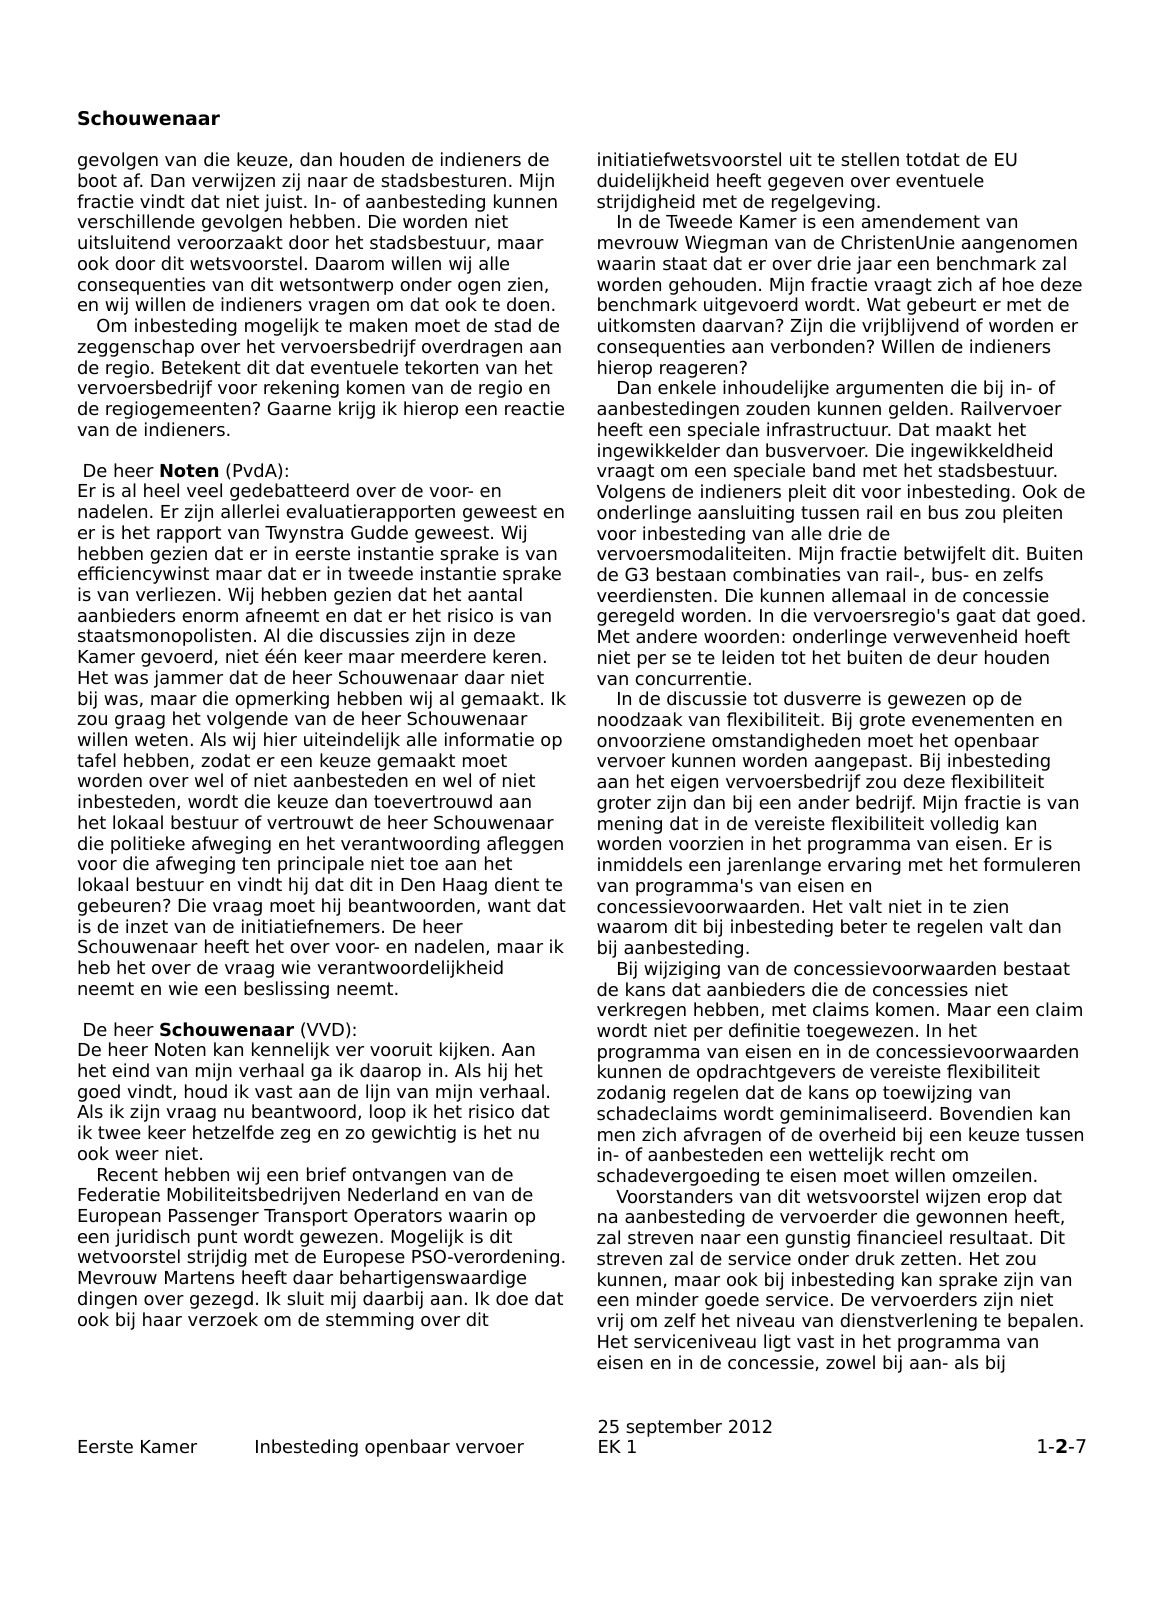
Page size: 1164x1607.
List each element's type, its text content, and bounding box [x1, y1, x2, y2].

text gevolgen van die keuze, dan houden de indieners de boot af. Dan verwijzen zij naar de stadsbesturen. Mijn fractie vindt dat niet juist. In- of aanbesteding kunnen verschillende gevolgen hebben. Die worden niet uitsluitend veroorzaakt door het stadsbestuur, maar ook door dit wetsvoorstel. Daarom willen wij alle consequenties van dit wetsontwerp onder ogen zien, en wij willen de indieners vragen om dat ook te doen. [77, 150, 567, 316]
text In de Tweede Kamer is een amendement van mevrouw Wiegman van de ChristenUnie aangenomen waarin staat dat er over drie jaar een benchmark zal worden gehouden. Mijn fractie vraagt zich af hoe deze benchmark uitgevoerd wordt. Wat gebeurt er met de uitkomsten daarvan? Zijn die vrijblijvend of worden er consequenties aan verbonden? Willen de indieners hierop reageren? [596, 212, 1087, 378]
text Recent hebben wij een brief ontvangen van de Federatie Mobiliteitsbedrijven Nederland en van de European Passenger Transport Operators waarin op een juridisch punt wordt gewezen. Mogelijk is dit wetvoorstel strijdig met de Europese PSO-verordening. Mevrouw Martens heeft daar behartigenswaardige dingen over gezegd. Ik sluit mij daarbij aan. Ik doe dat ook bij haar verzoek om de stemming over dit [77, 1164, 567, 1330]
text Voorstanders van dit wetsvoorstel wijzen erop dat na aanbesteding de vervoerder die gewonnen heeft, zal streven naar een gunstig financieel resultaat. Dit streven zal de service onder druk zetten. Het zou kunnen, maar ook bij inbesteding kan sprake zijn van een minder goede service. De vervoerders zijn niet vrij om zelf het niveau van dienstverlening te bepalen. Het serviceniveau ligt vast in het programma van eisen en in de concessie, zowel bij aan- als bij [596, 1187, 1087, 1373]
text In de discussie tot dusverre is gewezen op de noodzaak van flexibiliteit. Bij grote evenementen en onvoorziene omstandigheden moet het openbaar vervoer kunnen worden aangepast. Bij inbesteding aan het eigen vervoersbedrijf zou deze flexibiliteit groter zijn dan bij een ander bedrijf. Mijn fractie is van mening dat in de vereiste flexibiliteit volledig kan worden voorzien in het programma van eisen. Er is inmiddels een jarenlange ervaring met het formuleren van programma's van eisen en concessievoorwaarden. Het valt niet in te zien waarom dit bij inbesteding beter te regelen valt dan bij aanbesteding. [596, 689, 1087, 959]
text Om inbesteding mogelijk te maken moet de stad de zeggenschap over het vervoersbedrijf overdragen aan de regio. Betekent dit dat eventuele tekorten van het vervoersbedrijf voor rekening komen van de regio en de regiogemeenten? Gaarne krijg ik hierop een reactie van de indieners. [77, 316, 567, 440]
text Er is al heel veel gedebatteerd over de voor- en nadelen. Er zijn allerlei evaluatierapporten geweest en er is het rapport van Twynstra Gudde geweest. Wij hebben gezien dat er in eerste instantie sprake is van efficiencywinst maar dat er in tweede instantie sprake is van verliezen. Wij hebben gezien dat het aantal aanbieders enorm afneemt en dat er het risico is van staatsmonopolisten. Al die discussies zijn in deze Kamer gevoerd, niet één keer maar meerdere keren. Het was jammer dat de heer Schouwenaar daar niet bij was, maar die opmerking hebben wij al gemaakt. Ik zou graag het volgende van de heer Schouwenaar willen weten. Als wij hier uiteindelijk alle informatie op tafel hebben, zodat er een keuze gemaakt moet worden over wel of niet aanbesteden en wel of niet inbesteden, wordt die keuze dan toevertrouwd aan het lokaal bestuur of vertrouwt de heer Schouwenaar die politieke afweging en het verantwoording afleggen voor die afweging ten principale niet toe aan het lokaal bestuur en vindt hij dat dit in Den Haag dient te gebeuren? Die vraag moet hij beantwoorden, want dat is de inzet van de initiatiefnemers. De heer Schouwenaar heeft het over voor- en nadelen, maar ik heb het over de vraag wie verantwoordelijkheid neemt en wie een beslissing neemt. [77, 481, 567, 999]
text De heer Schouwenaar (VVD): [77, 1019, 567, 1040]
text De heer Noten (PvdA): [77, 460, 567, 481]
text De heer Noten kan kennelijk ver vooruit kijken. Aan het eind van mijn verhaal ga ik daarop in. Als hij het goed vindt, houd ik vast aan de lijn van mijn verhaal. Als ik zijn vraag nu beantwoord, loop ik het risico dat ik twee keer hetzelfde zeg en zo gewichtig is het nu ook weer niet. [77, 1040, 567, 1164]
text Bij wijziging van de concessievoorwaarden bestaat de kans dat aanbieders die de concessies niet verkregen hebben, met claims komen. Maar een claim wordt niet per definitie toegewezen. In het programma van eisen en in de concessievoorwaarden kunnen de opdrachtgevers de vereiste flexibiliteit zodanig regelen dat de kans op toewijzing van schadeclaims wordt geminimaliseerd. Bovendien kan men zich afvragen of de overheid bij een keuze tussen in- of aanbesteden een wettelijk recht om schadevergoeding te eisen moet willen omzeilen. [596, 959, 1087, 1187]
text initiatiefwetsvoorstel uit te stellen totdat de EU duidelijkheid heeft gegeven over eventuele strijdigheid met de regelgeving. [596, 150, 1087, 212]
text Dan enkele inhoudelijke argumenten die bij in- of aanbestedingen zouden kunnen gelden. Railvervoer heeft een speciale infrastructuur. Dat maakt het ingewikkelder dan busvervoer. Die ingewikkeldheid vraagt om een speciale band met het stadsbestuur. Volgens de indieners pleit dit voor inbesteding. Ook de onderlinge aansluiting tussen rail en bus zou pleiten voor inbesteding van alle drie de vervoersmodaliteiten. Mijn fractie betwijfelt dit. Buiten de G3 bestaan combinaties van rail-, bus- en zelfs veerdiensten. Die kunnen allemaal in de concessie geregeld worden. In die vervoersregio's gaat dat goed. Met andere woorden: onderlinge verwevenheid hoeft niet per se te leiden tot het buiten de deur houden van concurrentie. [596, 378, 1087, 689]
